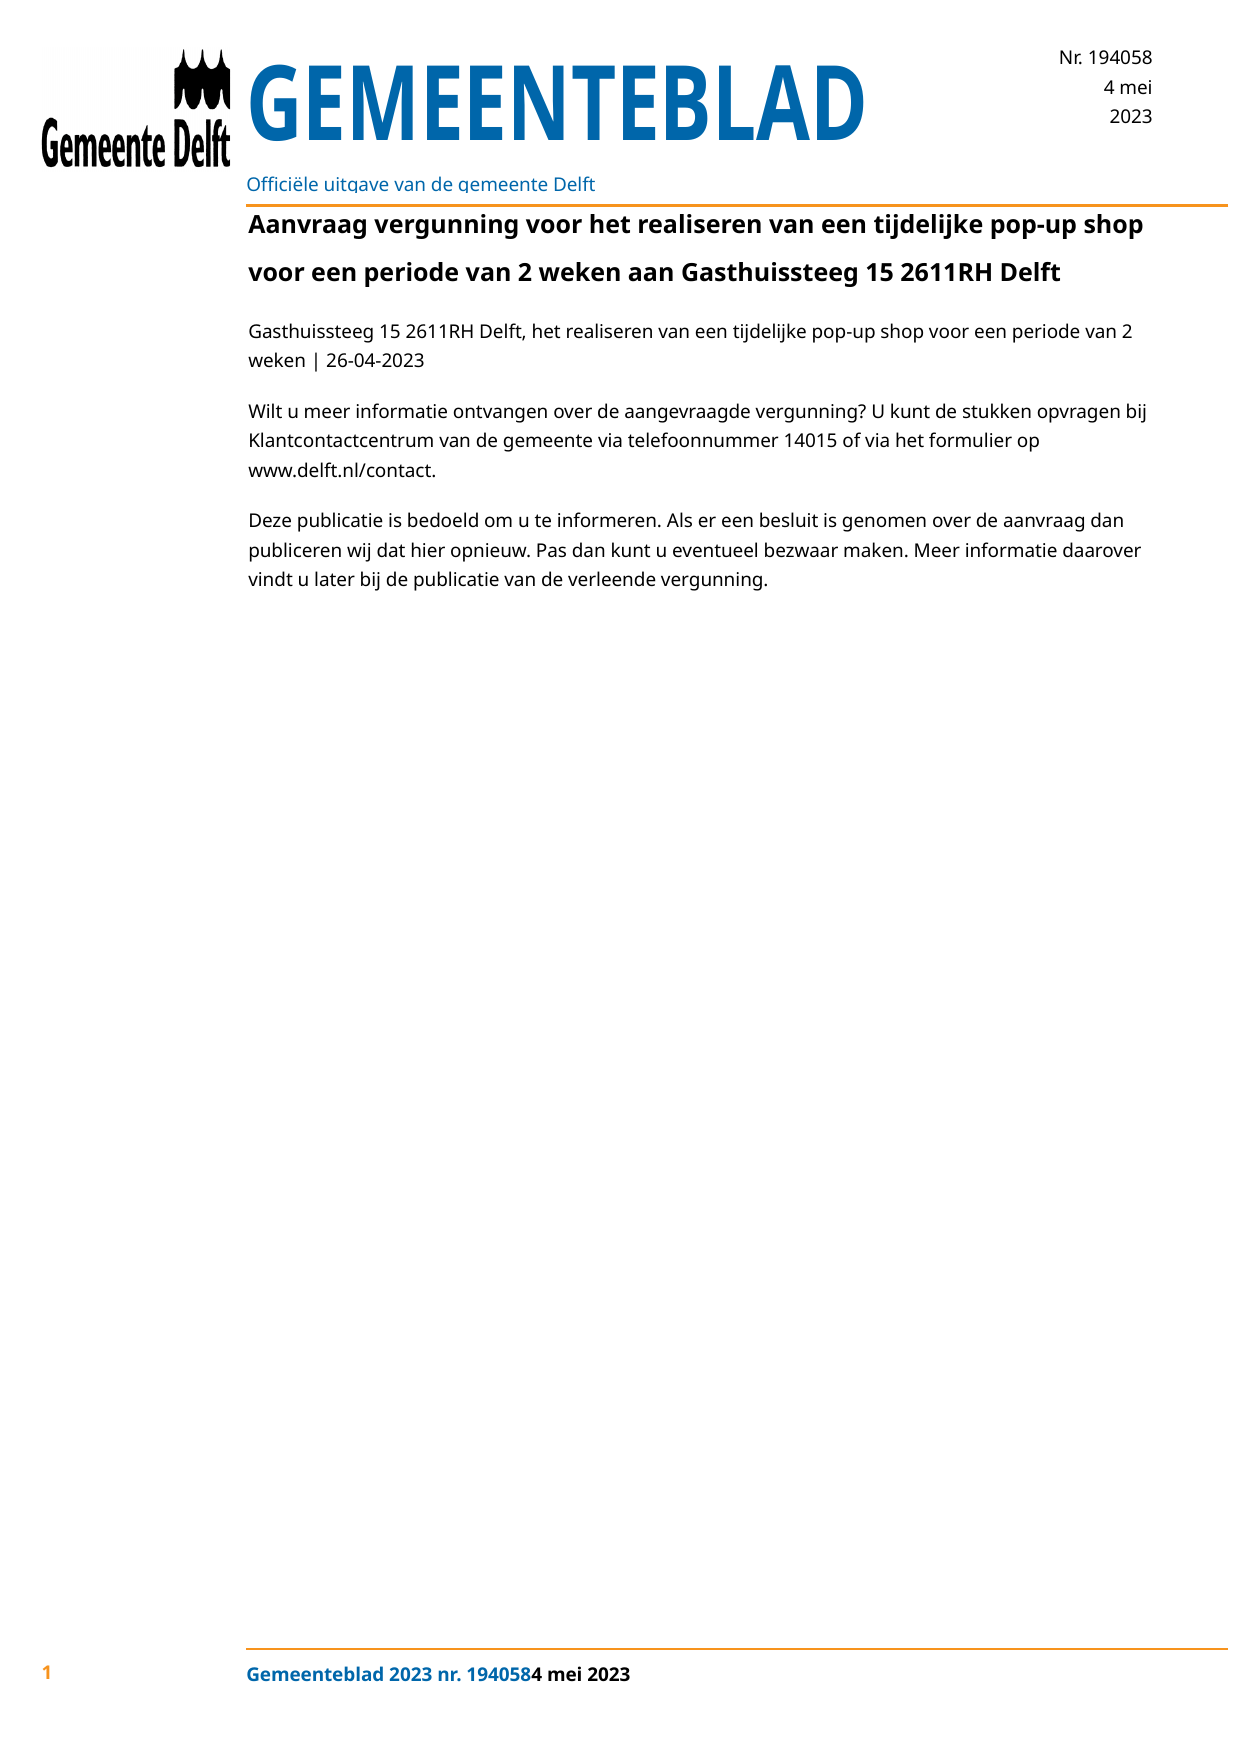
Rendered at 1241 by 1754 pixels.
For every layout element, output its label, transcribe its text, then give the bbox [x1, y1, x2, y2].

text Aanvraag vergunning voor het realiseren van een tijdelijke pop-up shop voor een periode van 2 weken aan Gasthuissteeg 15 2611RH Delft [248, 207, 1152, 288]
text Wilt u meer informatie ontvangen over de aangevraagde vergunning? U kunt de stukken opvragen bij Klantcontactcentrum van de gemeente via telefoonnummer 14015 of via het formulier op www.delft.nl/contact. [248, 398, 1152, 483]
text Deze publicatie is bedoeld om u te informeren. Als er een besluit is genomen over de aanvraag dan publiceren wij dat hier opnieuw. Pas dan kunt u eventueel bezwaar maken. Meer informatie daarover vindt u later bij de publicatie van de verleende vergunning. [248, 507, 1152, 592]
text Gasthuissteeg 15 2611RH Delft, het realiseren van een tijdelijke pop-up shop voor een periode van 2 weken | 26-04-2023 [248, 318, 1152, 373]
picture [41, 47, 231, 172]
